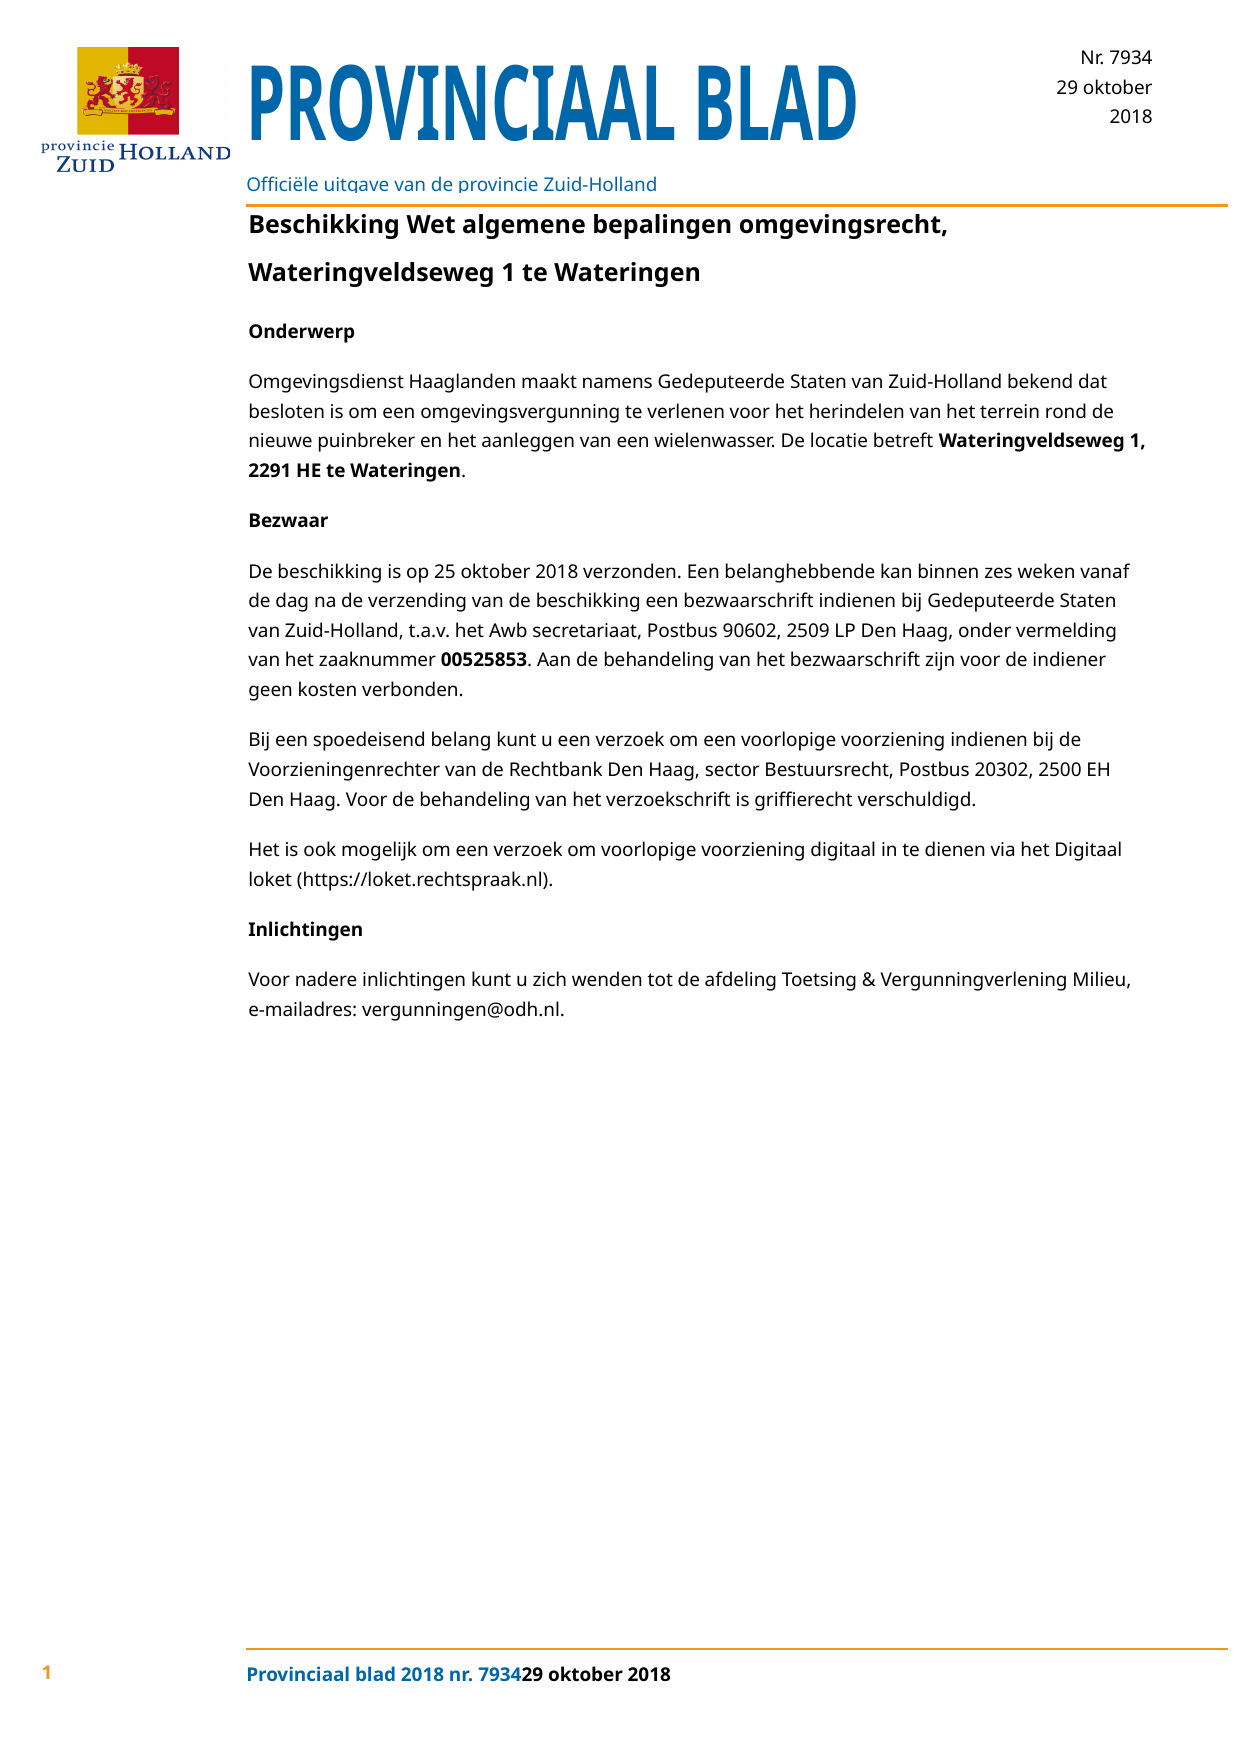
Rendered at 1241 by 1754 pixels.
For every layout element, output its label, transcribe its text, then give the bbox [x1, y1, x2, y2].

text Bij een spoedeisend belang kunt u een verzoek om een voorlopige voorziening indienen bij de Voorzieningenrechter van de Rechtbank Den Haag, sector Bestuursrecht, Postbus 20302, 2500 EH Den Haag. Voor de behandeling van het verzoekschrift is griffierecht verschuldigd. [248, 727, 1152, 812]
text Omgevingsdienst Haaglanden maakt namens Gedeputeerde Staten van Zuid-Holland bekend dat besloten is om een omgevingsvergunning te verlenen voor het herindelen van het terrein rond de nieuwe puinbreker en het aanleggen van een wielenwasser. De locatie betreft Wateringveldseweg 1, 2291 HE te Wateringen. [248, 368, 1152, 483]
text De beschikking is op 25 oktober 2018 verzonden. Een belanghebbende kan binnen zes weken vanaf de dag na de verzending van de beschikking een bezwaarschrift indienen bij Gedeputeerde Staten van Zuid-Holland, t.a.v. het Awb secretariaat, Postbus 90602, 2509 LP Den Haag, onder vermelding van het zaaknummer 00525853. Aan de behandeling van het bezwaarschrift zijn voor de indiener geen kosten verbonden. [248, 558, 1152, 702]
text Inlichtingen [248, 916, 1152, 942]
text Voor nadere inlichtingen kunt u zich wenden tot de afdeling Toetsing & Vergunningverlening Milieu, e-mailadres: vergunningen@odh.nl. [248, 967, 1152, 1022]
text Onderwerp [248, 318, 1152, 344]
picture [41, 47, 231, 172]
text Beschikking Wet algemene bepalingen omgevingsrecht, Wateringveldseweg 1 te Wateringen [248, 207, 1152, 288]
text Het is ook mogelijk om een verzoek om voorlopige voorziening digitaal in te dienen via het Digitaal loket (https://loket.rechtspraak.nl). [248, 836, 1152, 892]
text Bezwaar [248, 507, 1152, 533]
